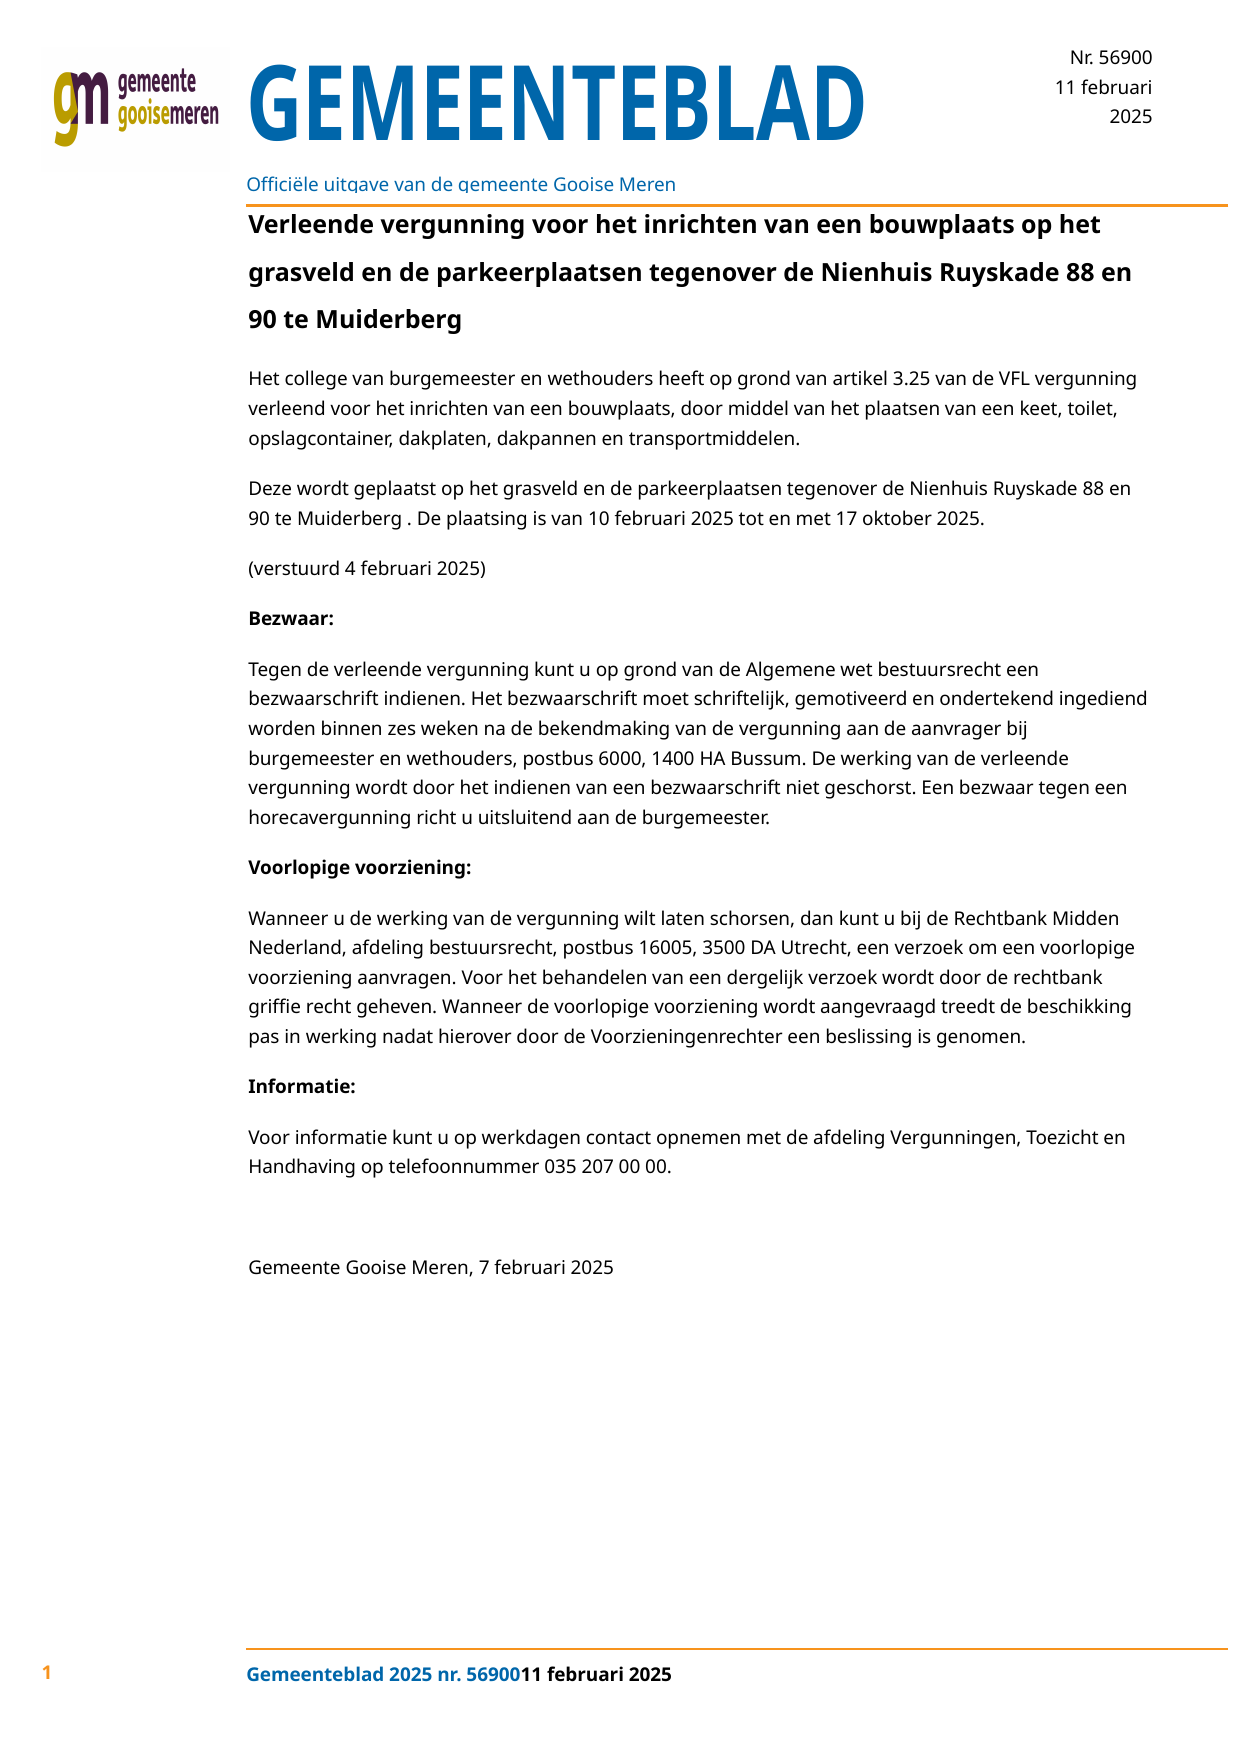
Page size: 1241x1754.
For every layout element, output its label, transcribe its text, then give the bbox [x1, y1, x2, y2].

text Bezwaar: [248, 606, 1152, 631]
text Tegen de verleende vergunning kunt u op grond van de Algemene wet bestuursrecht een bezwaarschrift indienen. Het bezwaarschrift moet schriftelijk, gemotiveerd en ondertekend ingediend worden binnen zes weken na de bekendmaking van de vergunning aan de aanvrager bij burgemeester en wethouders, postbus 6000, 1400 HA Bussum. De werking van de verleende vergunning wordt door het indienen van een bezwaarschrift niet geschorst. Een bezwaar tegen een horecavergunning richt u uitsluitend aan de burgemeester. [248, 656, 1152, 829]
text Informatie: [248, 1073, 1152, 1099]
text (verstuurd 4 februari 2025) [248, 555, 1152, 581]
text Voor informatie kunt u op werkdagen contact opnemen met de afdeling Vergunningen, Toezicht en Handhaving op telefoonnummer 035 207 00 00. [248, 1124, 1152, 1179]
text Verleende vergunning voor het inrichten van een bouwplaats op het grasveld en de parkeerplaatsen tegenover de Nienhuis Ruyskade 88 en 90 te Muiderberg [248, 207, 1152, 336]
text Wanneer u de werking van de vergunning wilt laten schorsen, dan kunt u bij de Rechtbank Midden Nederland, afdeling bestuursrecht, postbus 16005, 3500 DA Utrecht, een verzoek om een voorlopige voorziening aanvragen. Voor het behandelen van een dergelijk verzoek wordt door de rechtbank griffie recht geheven. Wanneer de voorlopige voorziening wordt aangevraagd treedt de beschikking pas in werking nadat hierover door de Voorzieningenrechter een beslissing is genomen. [248, 905, 1152, 1049]
picture [41, 47, 231, 172]
text Het college van burgemeester en wethouders heeft op grond van artikel 3.25 van de VFL vergunning verleend voor het inrichten van een bouwplaats, door middel van het plaatsen van een keet, toilet, opslagcontainer, dakplaten, dakpannen en transportmiddelen. [248, 366, 1152, 450]
text Deze wordt geplaatst op het grasveld en de parkeerplaatsen tegenover de Nienhuis Ruyskade 88 en 90 te Muiderberg . De plaatsing is van 10 februari 2025 tot en met 17 oktober 2025. [248, 475, 1152, 530]
text Voorlopige voorziening: [248, 854, 1152, 880]
text Gemeente Gooise Meren, 7 februari 2025 [248, 1254, 1152, 1280]
